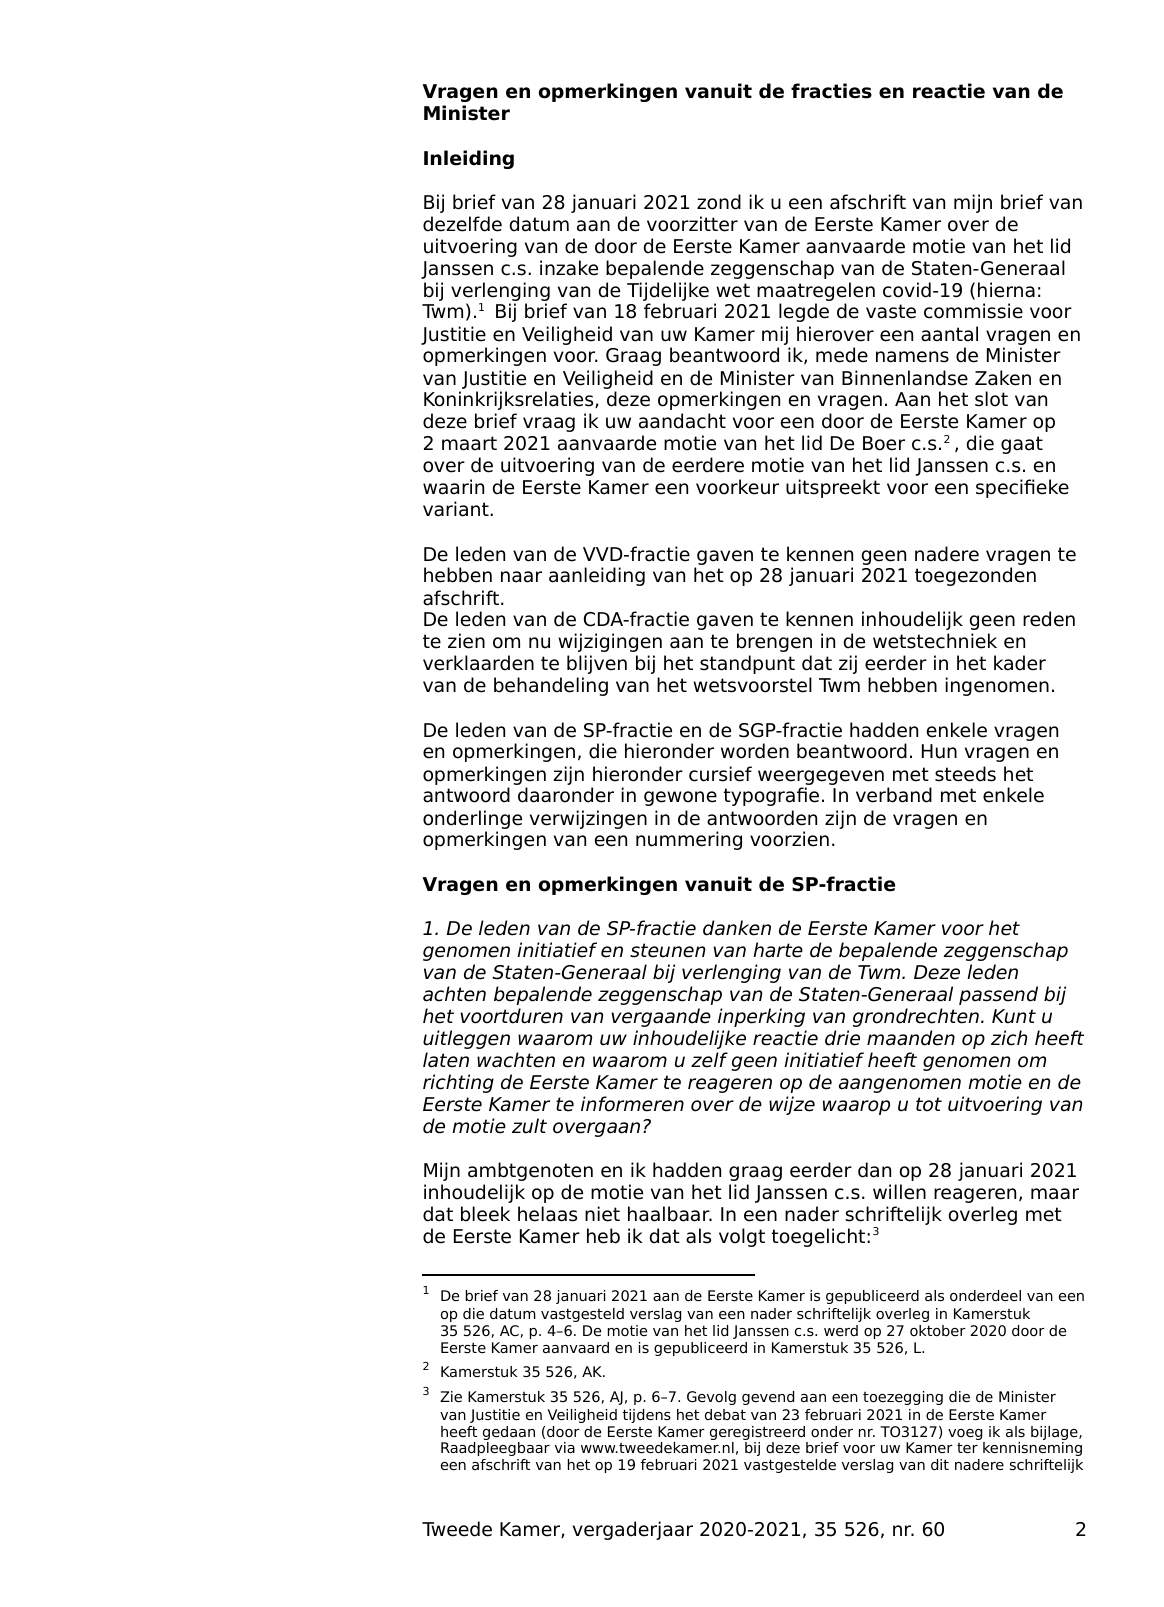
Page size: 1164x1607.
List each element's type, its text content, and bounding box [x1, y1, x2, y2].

text De brief van 28 januari 2021 aan de Eerste Kamer is gepubliceerd als onderdeel van een op die datum vastgesteld verslag van een nader schriftelijk overleg in Kamerstuk 35 526, AC, p. 4–6. De motie van het lid Janssen c.s. werd op 27 oktober 2020 door de Eerste Kamer aanvaard en is gepubliceerd in Kamerstuk 35 526, L. [422, 1284, 1087, 1357]
text De leden van de VVD-fractie gaven te kennen geen nadere vragen te hebben naar aanleiding van het op 28 januari 2021 toegezonden afschrift. [422, 543, 1087, 609]
text Mijn ambtgenoten en ik hadden graag eerder dan op 28 januari 2021 inhoudelijk op de motie van het lid Janssen c.s. willen reageren, maar dat bleek helaas niet haalbaar. In een nader schriftelijk overleg met de Eerste Kamer heb ik dat als volgt toegelicht: [422, 1160, 1087, 1248]
text Zie Kamerstuk 35 526, AJ, p. 6–7. Gevolg gevend aan een toezegging die de Minister van Justitie en Veiligheid tijdens het debat van 23 februari 2021 in de Eerste Kamer heeft gedaan (door de Eerste Kamer geregistreerd onder nr. TO3127) voeg ik als bijlage, Raadpleegbaar via www.tweedekamer.nl, bij deze brief voor uw Kamer ter kennisneming een afschrift van het op 19 februari 2021 vastgestelde verslag van dit nadere schriftelijk [422, 1385, 1087, 1474]
subtitle Vragen en opmerkingen vanuit de fracties en reactie van de Minister [422, 81, 1087, 125]
subtitle Vragen en opmerkingen vanuit de SP-fractie [422, 873, 1087, 896]
text Bij brief van 28 januari 2021 zond ik u een afschrift van mijn brief van dezelfde datum aan de voorzitter van de Eerste Kamer over de uitvoering van de door de Eerste Kamer aanvaarde motie van het lid Janssen c.s. inzake bepalende zeggenschap van de Staten-Generaal bij verlenging van de Tijdelijke wet maatregelen covid-19 (hierna: Twm). Bij brief van 18 februari 2021 legde de vaste commissie voor Justitie en Veiligheid van uw Kamer mij hierover een aantal vragen en opmerkingen voor. Graag beantwoord ik, mede namens de Minister van Justitie en Veiligheid en de Minister van Binnenlandse Zaken en Koninkrijksrelaties, deze opmerkingen en vragen. Aan het slot van deze brief vraag ik uw aandacht voor een door de Eerste Kamer op 2 maart 2021 aanvaarde motie van het lid De Boer c.s., die gaat over de uitvoering van de eerdere motie van het lid Janssen c.s. en waarin de Eerste Kamer een voorkeur uitspreekt voor een specifieke variant. [422, 192, 1087, 521]
text De leden van de CDA-fractie gaven te kennen inhoudelijk geen reden te zien om nu wijzigingen aan te brengen in de wetstechniek en verklaarden te blijven bij het standpunt dat zij eerder in het kader van de behandeling van het wetsvoorstel Twm hebben ingenomen. [422, 609, 1087, 697]
subtitle Inleiding [422, 147, 1087, 169]
text Kamerstuk 35 526, AK. [422, 1360, 1087, 1382]
text 1. De leden van de SP-fractie danken de Eerste Kamer voor het genomen initiatief en steunen van harte de bepalende zeggenschap van de Staten-Generaal bij verlenging van de Twm. Deze leden achten bepalende zeggenschap van de Staten-Generaal passend bij het voortduren van vergaande inperking van grondrechten. Kunt u uitleggen waarom uw inhoudelijke reactie drie maanden op zich heeft laten wachten en waarom u zelf geen initiatief heeft genomen om richting de Eerste Kamer te reageren op de aangenomen motie en de Eerste Kamer te informeren over de wijze waarop u tot uitvoering van de motie zult overgaan? [422, 918, 1087, 1137]
text De leden van de SP-fractie en de SGP-fractie hadden enkele vragen en opmerkingen, die hieronder worden beantwoord. Hun vragen en opmerkingen zijn hieronder cursief weergegeven met steeds het antwoord daaronder in gewone typografie. In verband met enkele onderlinge verwijzingen in de antwoorden zijn de vragen en opmerkingen van een nummering voorzien. [422, 719, 1087, 851]
